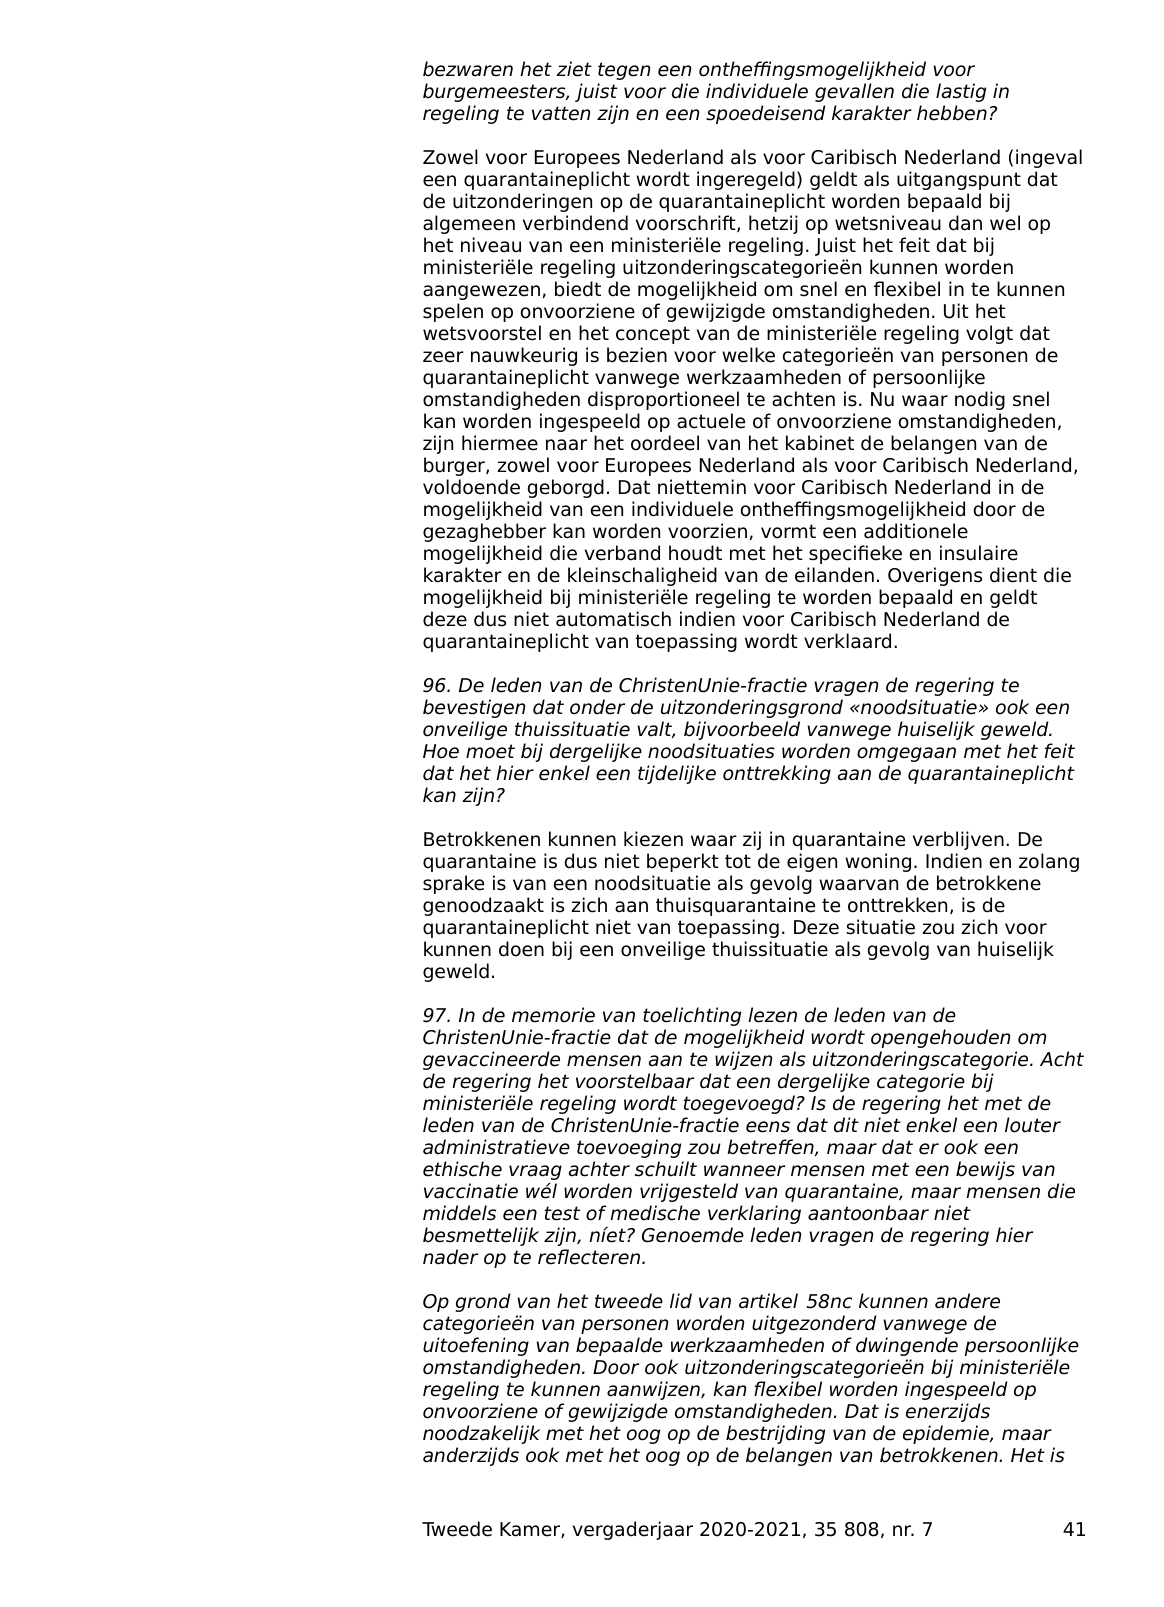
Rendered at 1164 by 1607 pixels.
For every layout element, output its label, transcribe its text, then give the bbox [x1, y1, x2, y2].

text Op grond van het tweede lid van artikel 58nc kunnen andere categorieën van personen worden uitgezonderd vanwege de uitoefening van bepaalde werkzaamheden of dwingende persoonlijke omstandigheden. Door ook uitzonderingscategorieën bij ministeriële regeling te kunnen aanwijzen, kan flexibel worden ingespeeld op onvoorziene of gewijzigde omstandigheden. Dat is enerzijds noodzakelijk met het oog op de bestrijding van de epidemie, maar anderzijds ook met het oog op de belangen van betrokkenen. Het is [422, 1291, 1087, 1467]
text Betrokkenen kunnen kiezen waar zij in quarantaine verblijven. De quarantaine is dus niet beperkt tot de eigen woning. Indien en zolang sprake is van een noodsituatie als gevolg waarvan de betrokkene genoodzaakt is zich aan thuisquarantaine te onttrekken, is de quarantaineplicht niet van toepassing. Deze situatie zou zich voor kunnen doen bij een onveilige thuissituatie als gevolg van huiselijk geweld. [422, 829, 1087, 983]
text 96. De leden van de ChristenUnie-fractie vragen de regering te bevestigen dat onder de uitzonderingsgrond «noodsituatie» ook een onveilige thuissituatie valt, bijvoorbeeld vanwege huiselijk geweld. Hoe moet bij dergelijke noodsituaties worden omgegaan met het feit dat het hier enkel een tijdelijke onttrekking aan de quarantaineplicht kan zijn? [422, 675, 1087, 807]
text 97. In de memorie van toelichting lezen de leden van de ChristenUnie-fractie dat de mogelijkheid wordt opengehouden om gevaccineerde mensen aan te wijzen als uitzonderingscategorie. Acht de regering het voorstelbaar dat een dergelijke categorie bij ministeriële regeling wordt toegevoegd? Is de regering het met de leden van de ChristenUnie-fractie eens dat dit niet enkel een louter administratieve toevoeging zou betreffen, maar dat er ook een ethische vraag achter schuilt wanneer mensen met een bewijs van vaccinatie wél worden vrijgesteld van quarantaine, maar mensen die middels een test of medische verklaring aantoonbaar niet besmettelijk zijn, níet? Genoemde leden vragen de regering hier nader op te reflecteren. [422, 1005, 1087, 1269]
text Zowel voor Europees Nederland als voor Caribisch Nederland (ingeval een quarantaineplicht wordt ingeregeld) geldt als uitgangspunt dat de uitzonderingen op de quarantaineplicht worden bepaald bij algemeen verbindend voorschrift, hetzij op wetsniveau dan wel op het niveau van een ministeriële regeling. Juist het feit dat bij ministeriële regeling uitzonderingscategorieën kunnen worden aangewezen, biedt de mogelijkheid om snel en flexibel in te kunnen spelen op onvoorziene of gewijzigde omstandigheden. Uit het wetsvoorstel en het concept van de ministeriële regeling volgt dat zeer nauwkeurig is bezien voor welke categorieën van personen de quarantaineplicht vanwege werkzaamheden of persoonlijke omstandigheden disproportioneel te achten is. Nu waar nodig snel kan worden ingespeeld op actuele of onvoorziene omstandigheden, zijn hiermee naar het oordeel van het kabinet de belangen van de burger, zowel voor Europees Nederland als voor Caribisch Nederland, voldoende geborgd. Dat niettemin voor Caribisch Nederland in de mogelijkheid van een individuele ontheffingsmogelijkheid door de gezaghebber kan worden voorzien, vormt een additionele mogelijkheid die verband houdt met het specifieke en insulaire karakter en de kleinschaligheid van de eilanden. Overigens dient die mogelijkheid bij ministeriële regeling te worden bepaald en geldt deze dus niet automatisch indien voor Caribisch Nederland de quarantaineplicht van toepassing wordt verklaard. [422, 147, 1087, 653]
text bezwaren het ziet tegen een ontheffingsmogelijkheid voor burgemeesters, juist voor die individuele gevallen die lastig in regeling te vatten zijn en een spoedeisend karakter hebben? [422, 59, 1087, 125]
